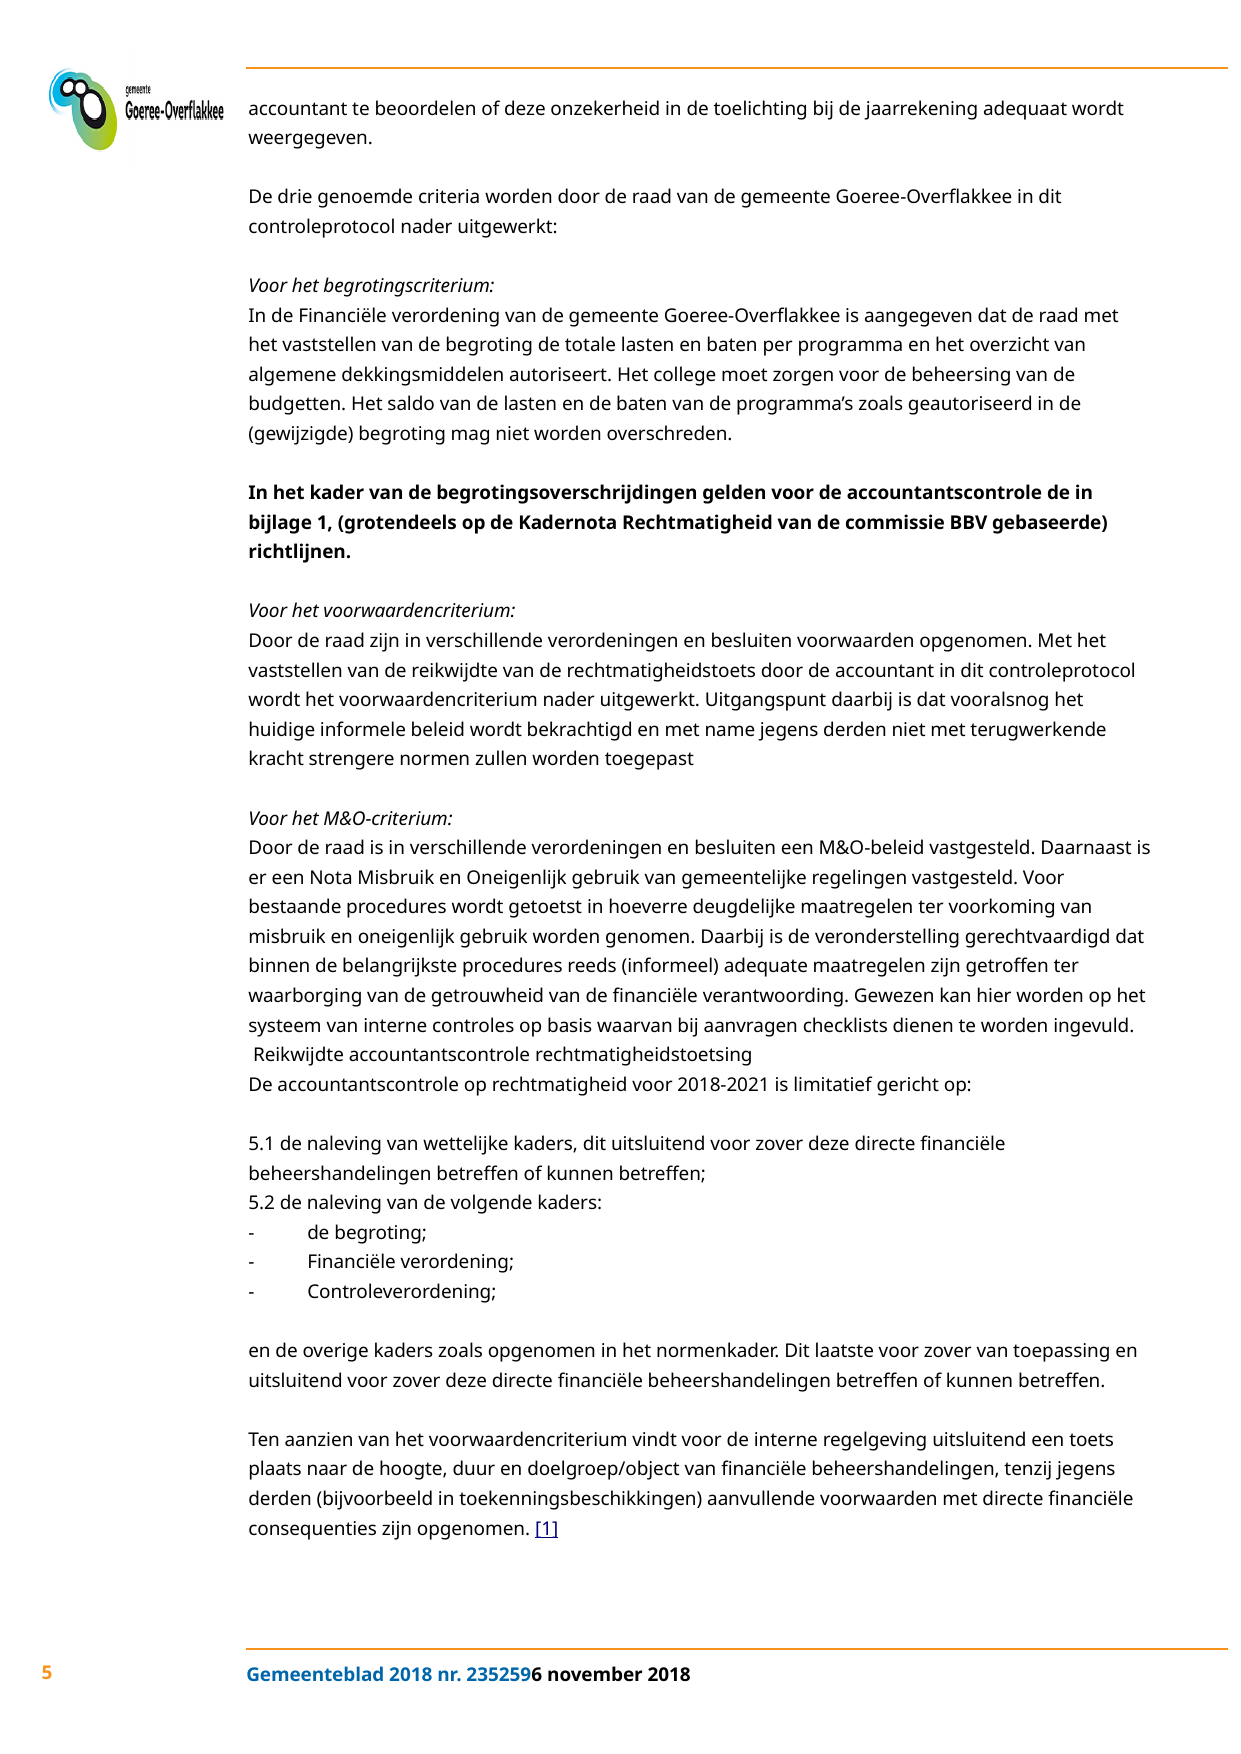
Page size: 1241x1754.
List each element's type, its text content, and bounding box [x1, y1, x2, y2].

text Door de raad is in verschillende verordeningen en besluiten een M&O-beleid vastgesteld. Daarnaast is er een Nota Misbruik en Oneigenlijk gebruik van gemeentelijke regelingen vastgesteld. Voor bestaande procedures wordt getoetst in hoeverre deugdelijke maatregelen ter voorkoming van misbruik en oneigenlijk gebruik worden genomen. Daarbij is de veronderstelling gerechtvaardigd dat binnen de belangrijkste procedures reeds (informeel) adequate maatregelen zijn getroffen ter waarborging van de getrouwheid van de financiële verantwoording. Gewezen kan hier worden op het systeem van interne controles op basis waarvan bij aanvragen checklists dienen te worden ingevuld. [248, 834, 1152, 1038]
list de begroting; [248, 1219, 1152, 1245]
picture [41, 47, 231, 172]
text De drie genoemde criteria worden door de raad van de gemeente Goeree-Overflakkee in dit controleprotocol nader uitgewerkt: [248, 183, 1152, 239]
list Financiële verordening; [248, 1248, 1152, 1274]
text Reikwijdte accountantscontrole rechtmatigheidstoetsing [248, 1041, 1152, 1067]
text Ten aanzien van het voorwaardencriterium vindt voor de interne regelgeving uitsluitend een toets plaats naar de hoogte, duur en doelgroep/object van financiële beheershandelingen, tenzij jegens derden (bijvoorbeeld in toekenningsbeschikkingen) aanvullende voorwaarden met directe financiële consequenties zijn opgenomen. [1] [248, 1426, 1152, 1541]
text De accountantscontrole op rechtmatigheid voor 2018-2021 is limitatief gericht op: [248, 1071, 1152, 1097]
text 5.2 de naleving van de volgende kaders: [248, 1189, 1152, 1215]
text accountant te beoordelen of deze onzekerheid in de toelichting bij de jaarrekening adequaat wordt weergegeven. [248, 95, 1152, 150]
text Voor het M&O-criterium: [248, 805, 1152, 831]
text Door de raad zijn in verschillende verordeningen en besluiten voorwaarden opgenomen. Met het vaststellen van de reikwijdte van de rechtmatigheidstoets door de accountant in dit controleprotocol wordt het voorwaardencriterium nader uitgewerkt. Uitgangspunt daarbij is dat vooralsnog het huidige informele beleid wordt bekrachtigd en met name jegens derden niet met terugwerkende kracht strengere normen zullen worden toegepast [248, 627, 1152, 771]
text Voor het begrotingscriterium: [248, 272, 1152, 298]
text 5.1 de naleving van wettelijke kaders, dit uitsluitend voor zover deze directe financiële beheershandelingen betreffen of kunnen betreffen; [248, 1130, 1152, 1186]
list Controleverordening; [248, 1278, 1152, 1304]
text en de overige kaders zoals opgenomen in het normenkader. Dit laatste voor zover van toepassing en uitsluitend voor zover deze directe financiële beheershandelingen betreffen of kunnen betreffen. [248, 1337, 1152, 1393]
text Voor het voorwaardencriterium: [248, 598, 1152, 623]
text In het kader van de begrotingsoverschrijdingen gelden voor de accountantscontrole de in bijlage 1, (grotendeels op de Kadernota Rechtmatigheid van de commissie BBV gebaseerde) richtlijnen. [248, 479, 1152, 564]
text In de Financiële verordening van de gemeente Goeree-Overflakkee is aangegeven dat de raad met het vaststellen van de begroting de totale lasten en baten per programma en het overzicht van algemene dekkingsmiddelen autoriseert. Het college moet zorgen voor de beheersing van de budgetten. Het saldo van de lasten en de baten van de programma’s zoals geautoriseerd in de (gewijzigde) begroting mag niet worden overschreden. [248, 302, 1152, 446]
